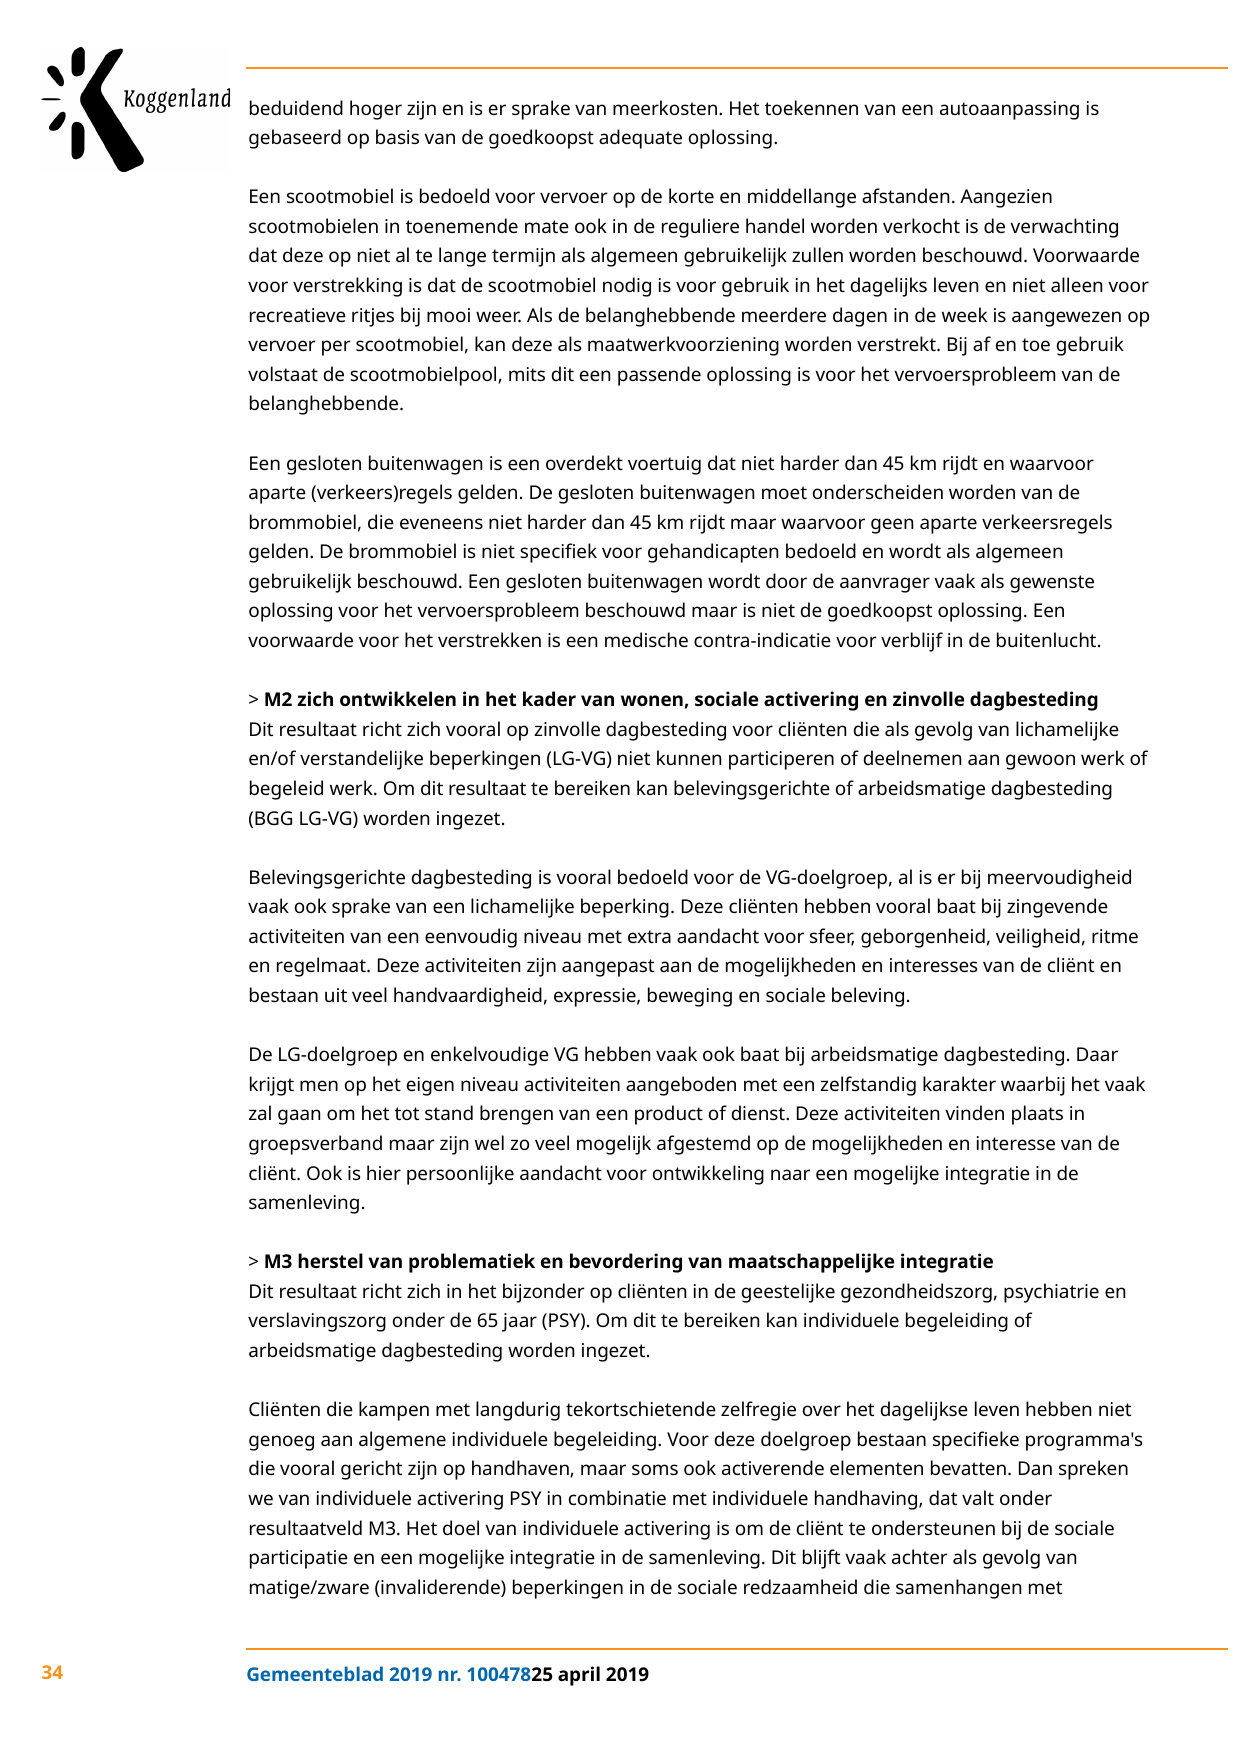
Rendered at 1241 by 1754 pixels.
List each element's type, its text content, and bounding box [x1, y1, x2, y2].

text Dit resultaat richt zich vooral op zinvolle dagbesteding voor cliënten die als gevolg van lichamelijke en/of verstandelijke beperkingen (LG-VG) niet kunnen participeren of deelnemen aan gewoon werk of begeleid werk. Om dit resultaat te bereiken kan belevingsgerichte of arbeidsmatige dagbesteding (BGG LG-VG) worden ingezet. [248, 716, 1152, 831]
text > M3 herstel van problematiek en bevordering van maatschappelijke integratie [248, 1248, 1152, 1274]
text beduidend hoger zijn en is er sprake van meerkosten. Het toekennen van een autoaanpassing is gebaseerd op basis van de goedkoopst adequate oplossing. [248, 95, 1152, 150]
text Dit resultaat richt zich in het bijzonder op cliënten in de geestelijke gezondheidszorg, psychiatrie en verslavingszorg onder de 65 jaar (PSY). Om dit te bereiken kan individuele begeleiding of arbeidsmatige dagbesteding worden ingezet. [248, 1278, 1152, 1363]
text Belevingsgerichte dagbesteding is vooral bedoeld voor de VG-doelgroep, al is er bij meervoudigheid vaak ook sprake van een lichamelijke beperking. Deze cliënten hebben vooral baat bij zingevende activiteiten van een eenvoudig niveau met extra aandacht voor sfeer, geborgenheid, veiligheid, ritme en regelmaat. Deze activiteiten zijn aangepast aan de mogelijkheden en interesses van de cliënt en bestaan uit veel handvaardigheid, expressie, beweging en sociale beleving. [248, 864, 1152, 1008]
text Cliënten die kampen met langdurig tekortschietende zelfregie over het dagelijkse leven hebben niet genoeg aan algemene individuele begeleiding. Voor deze doelgroep bestaan specifieke programma's die vooral gericht zijn op handhaven, maar soms ook activerende elementen bevatten. Dan spreken we van individuele activering PSY in combinatie met individuele handhaving, dat valt onder resultaatveld M3. Het doel van individuele activering is om de cliënt te ondersteunen bij de sociale participatie en een mogelijke integratie in de samenleving. Dit blijft vaak achter als gevolg van matige/zware (invaliderende) beperkingen in de sociale redzaamheid die samenhangen met [248, 1396, 1152, 1600]
picture [41, 47, 231, 172]
text Een scootmobiel is bedoeld voor vervoer op de korte en middellange afstanden. Aangezien scootmobielen in toenemende mate ook in de reguliere handel worden verkocht is de verwachting dat deze op niet al te lange termijn als algemeen gebruikelijk zullen worden beschouwd. Voorwaarde voor verstrekking is dat de scootmobiel nodig is voor gebruik in het dagelijks leven en niet alleen voor recreatieve ritjes bij mooi weer. Als de belanghebbende meerdere dagen in de week is aangewezen op vervoer per scootmobiel, kan deze als maatwerkvoorziening worden verstrekt. Bij af en toe gebruik volstaat de scootmobielpool, mits dit een passende oplossing is voor het vervoersprobleem van de belanghebbende. [248, 183, 1152, 416]
text De LG-doelgroep en enkelvoudige VG hebben vaak ook baat bij arbeidsmatige dagbesteding. Daar krijgt men op het eigen niveau activiteiten aangeboden met een zelfstandig karakter waarbij het vaak zal gaan om het tot stand brengen van een product of dienst. Deze activiteiten vinden plaats in groepsverband maar zijn wel zo veel mogelijk afgestemd op de mogelijkheden en interesse van de cliënt. Ook is hier persoonlijke aandacht voor ontwikkeling naar een mogelijke integratie in de samenleving. [248, 1041, 1152, 1215]
text Een gesloten buitenwagen is een overdekt voertuig dat niet harder dan 45 km rijdt en waarvoor aparte (verkeers)regels gelden. De gesloten buitenwagen moet onderscheiden worden van de brommobiel, die eveneens niet harder dan 45 km rijdt maar waarvoor geen aparte verkeersregels gelden. De brommobiel is niet specifiek voor gehandicapten bedoeld en wordt als algemeen gebruikelijk beschouwd. Een gesloten buitenwagen wordt door de aanvrager vaak als gewenste oplossing voor het vervoersprobleem beschouwd maar is niet de goedkoopst oplossing. Een voorwaarde voor het verstrekken is een medische contra-indicatie voor verblijf in de buitenlucht. [248, 450, 1152, 653]
text > M2 zich ontwikkelen in het kader van wonen, sociale activering en zinvolle dagbesteding [248, 686, 1152, 712]
